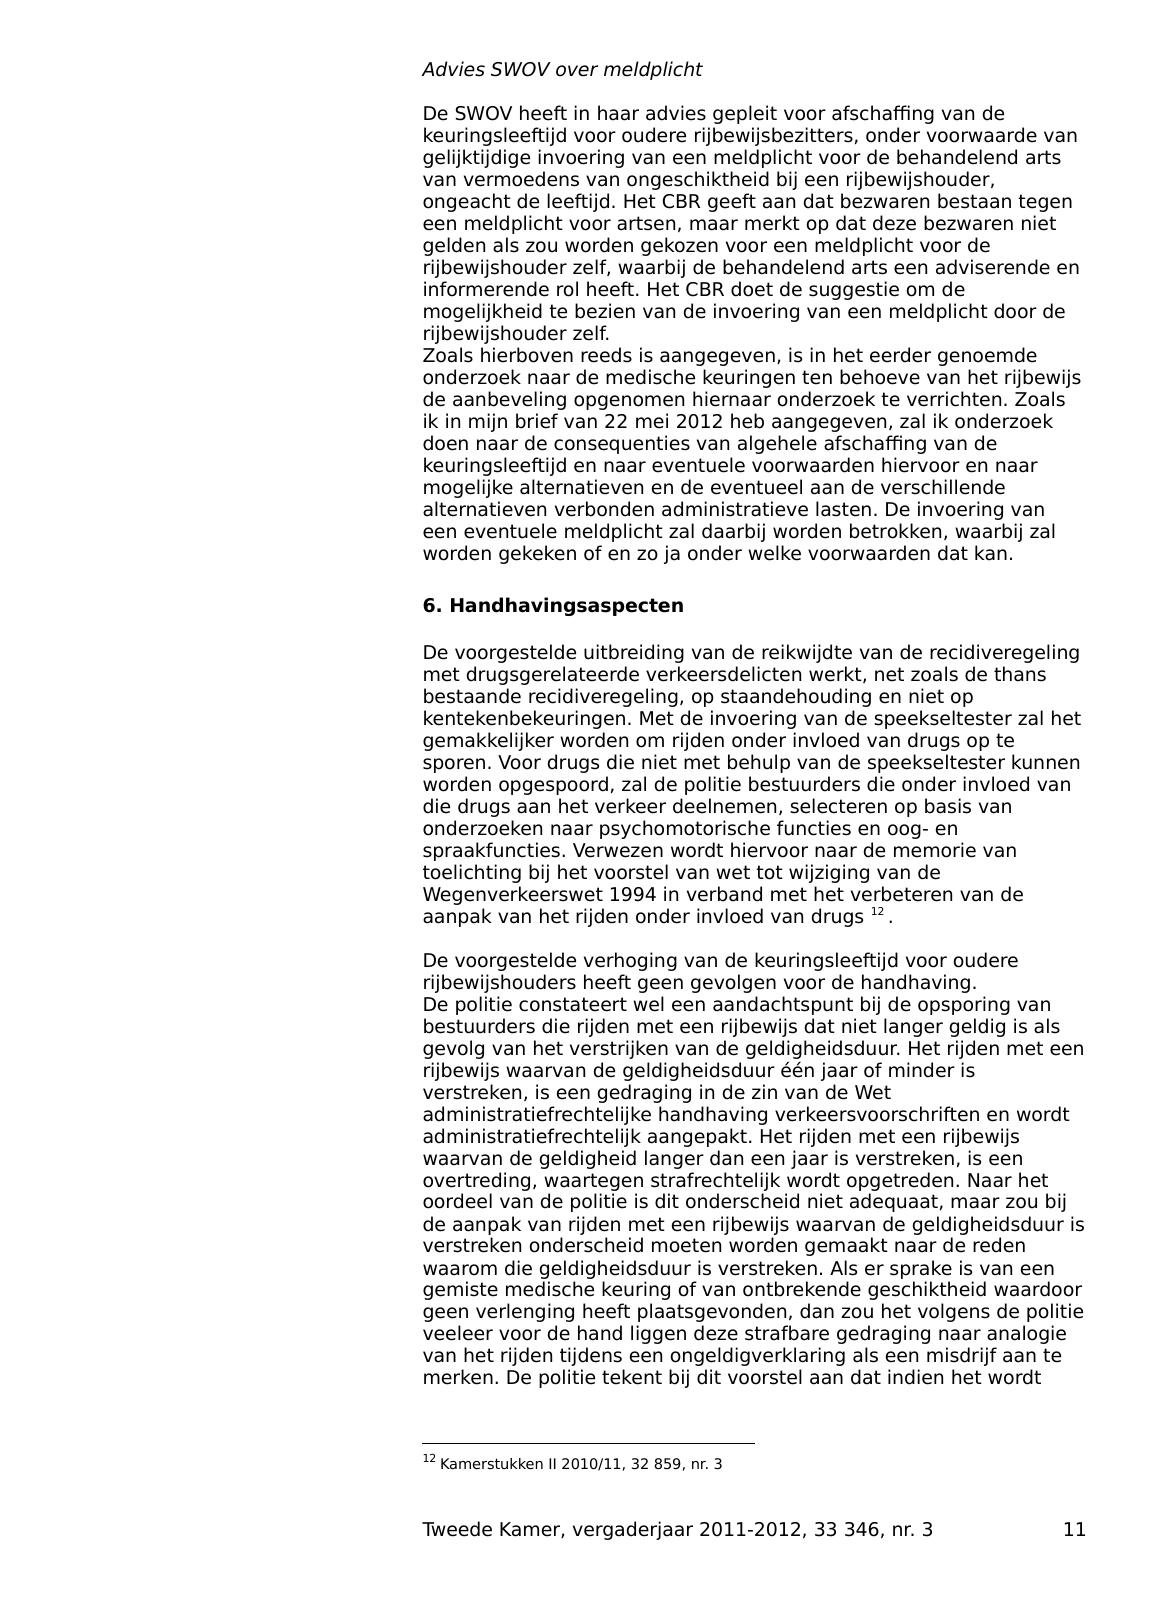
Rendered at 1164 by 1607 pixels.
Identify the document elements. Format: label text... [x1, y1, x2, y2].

text Zoals hierboven reeds is aangegeven, is in het eerder genoemde onderzoek naar de medische keuringen ten behoeve van het rijbewijs de aanbeveling opgenomen hiernaar onderzoek te verrichten. Zoals ik in mijn brief van 22 mei 2012 heb aangegeven, zal ik onderzoek doen naar de consequenties van algehele afschaffing van de keuringsleeftijd en naar eventuele voorwaarden hiervoor en naar mogelijke alternatieven en de eventueel aan de verschillende alternatieven verbonden administratieve lasten. De invoering van een eventuele meldplicht zal daarbij worden betrokken, waarbij zal worden gekeken of en zo ja onder welke voorwaarden dat kan. [422, 345, 1087, 565]
text Kamerstukken II 2010/11, 32 859, nr. 3 [422, 1452, 1087, 1474]
subtitle 6. Handhavingsaspecten [422, 595, 1087, 617]
text De SWOV heeft in haar advies gepleit voor afschaffing van de keuringsleeftijd voor oudere rijbewijsbezitters, onder voorwaarde van gelijktijdige invoering van een meldplicht voor de behandelend arts van vermoedens van ongeschiktheid bij een rijbewijshouder, ongeacht de leeftijd. Het CBR geeft aan dat bezwaren bestaan tegen een meldplicht voor artsen, maar merkt op dat deze bezwaren niet gelden als zou worden gekozen voor een meldplicht voor de rijbewijshouder zelf, waarbij de behandelend arts een adviserende en informerende rol heeft. Het CBR doet de suggestie om de mogelijkheid te bezien van de invoering van een meldplicht door de rijbewijshouder zelf. [422, 103, 1087, 345]
text De voorgestelde uitbreiding van de reikwijdte van de recidiveregeling met drugsgerelateerde verkeersdelicten werkt, net zoals de thans bestaande recidiveregeling, op staandehouding en niet op kentekenbekeuringen. Met de invoering van de speekseltester zal het gemakkelijker worden om rijden onder invloed van drugs op te sporen. Voor drugs die niet met behulp van de speekseltester kunnen worden opgespoord, zal de politie bestuurders die onder invloed van die drugs aan het verkeer deelnemen, selecteren op basis van onderzoeken naar psychomotorische functies en oog- en spraakfuncties. Verwezen wordt hiervoor naar de memorie van toelichting bij het voorstel van wet tot wijziging van de Wegenverkeerswet 1994 in verband met het verbeteren van de aanpak van het rijden onder invloed van drugs . [422, 642, 1087, 927]
text De voorgestelde verhoging van de keuringsleeftijd voor oudere rijbewijshouders heeft geen gevolgen voor de handhaving. [422, 950, 1087, 994]
text De politie constateert wel een aandachtspunt bij de opsporing van bestuurders die rijden met een rijbewijs dat niet langer geldig is als gevolg van het verstrijken van de geldigheidsduur. Het rijden met een rijbewijs waarvan de geldigheidsduur één jaar of minder is verstreken, is een gedraging in de zin van de Wet administratiefrechtelijke handhaving verkeersvoorschriften en wordt administratiefrechtelijk aangepakt. Het rijden met een rijbewijs waarvan de geldigheid langer dan een jaar is verstreken, is een overtreding, waartegen strafrechtelijk wordt opgetreden. Naar het oordeel van de politie is dit onderscheid niet adequaat, maar zou bij de aanpak van rijden met een rijbewijs waarvan de geldigheidsduur is verstreken onderscheid moeten worden gemaakt naar de reden waarom die geldigheidsduur is verstreken. Als er sprake is van een gemiste medische keuring of van ontbrekende geschiktheid waardoor geen verlenging heeft plaatsgevonden, dan zou het volgens de politie veeleer voor de hand liggen deze strafbare gedraging naar analogie van het rijden tijdens een ongeldigverklaring als een misdrijf aan te merken. De politie tekent bij dit voorstel aan dat indien het wordt [422, 994, 1087, 1389]
subtitle Advies SWOV over meldplicht [422, 59, 1087, 81]
